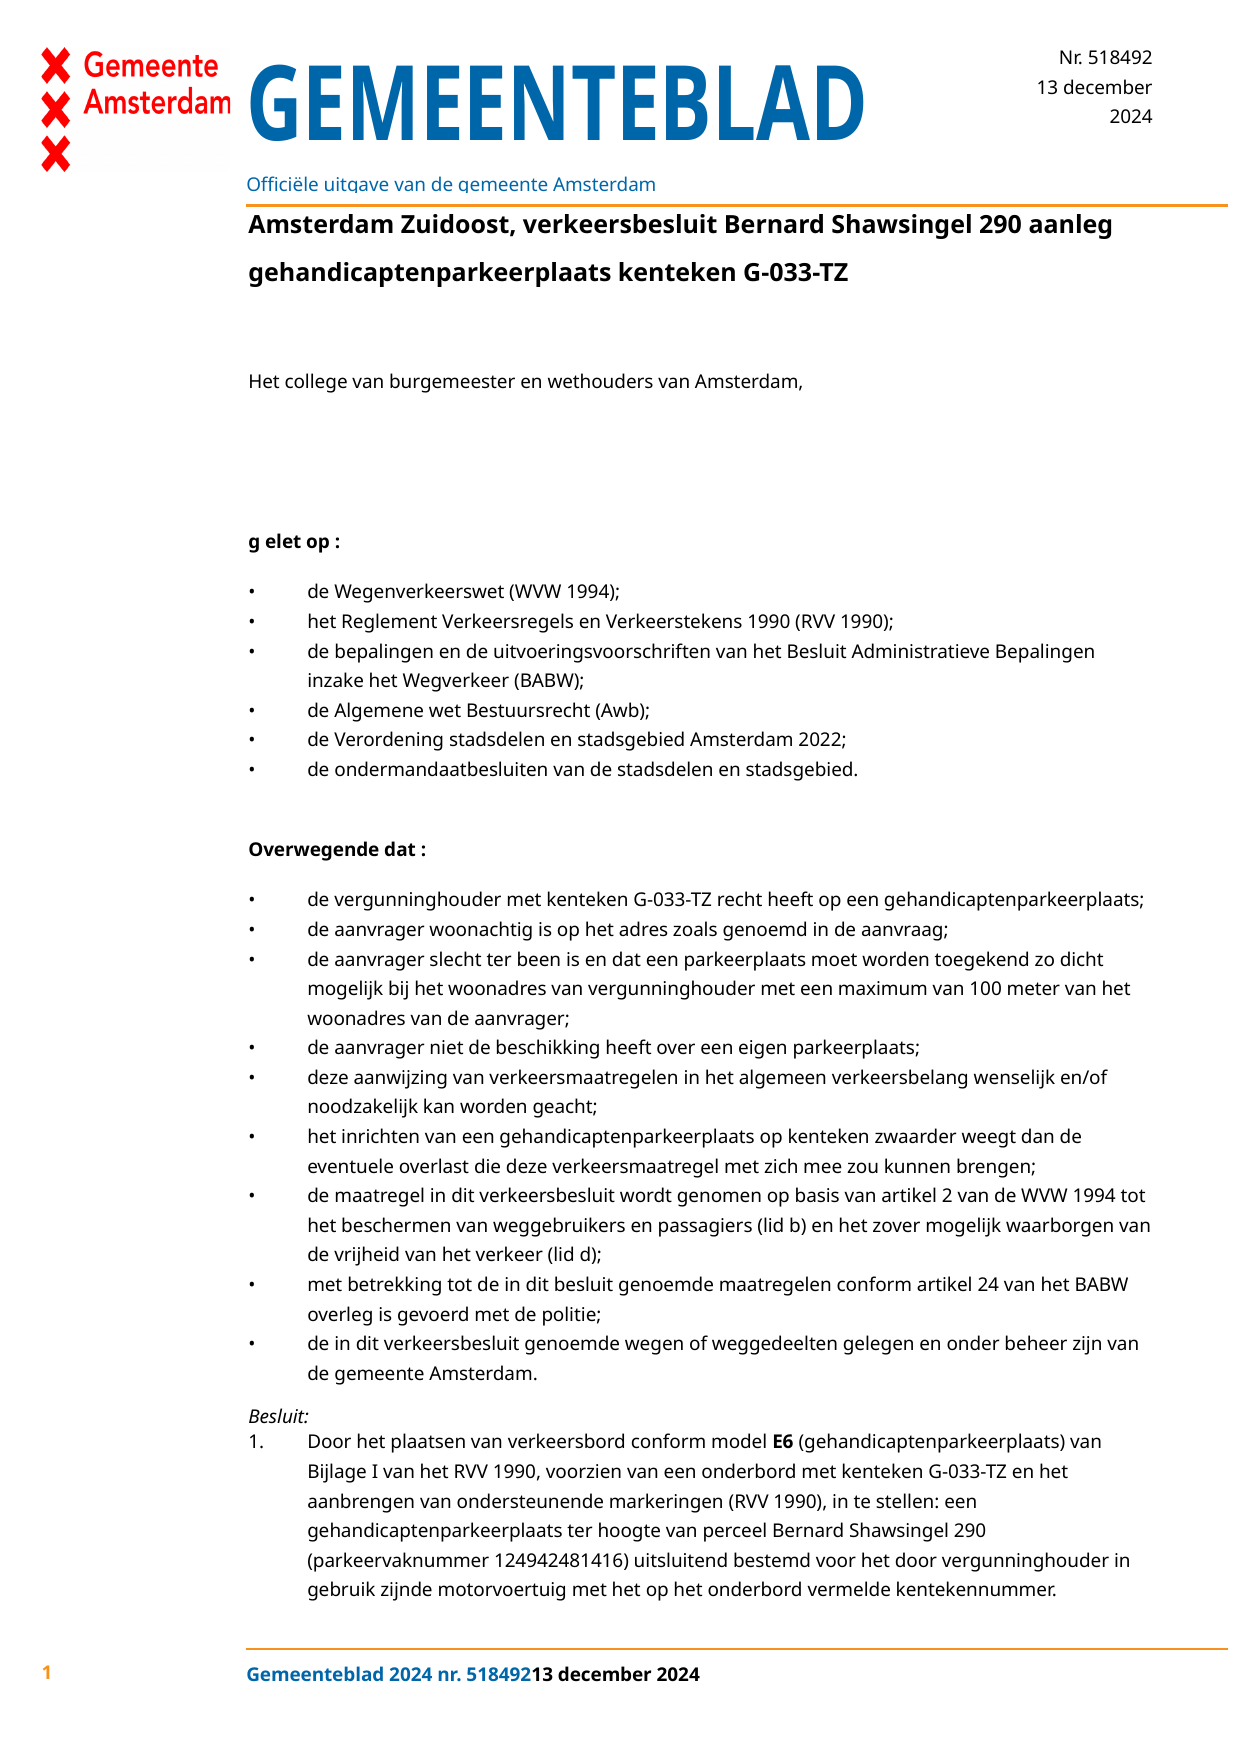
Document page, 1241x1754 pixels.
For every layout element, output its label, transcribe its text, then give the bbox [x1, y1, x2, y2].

list de ondermandaatbesluiten van de stadsdelen en stadsgebied. [248, 756, 1152, 782]
list het inrichten van een gehandicaptenparkeerplaats op kenteken zwaarder weegt dan de eventuele overlast die deze verkeersmaatregel met zich mee zou kunnen brengen; [248, 1123, 1152, 1178]
list deze aanwijzing van verkeersmaatregelen in het algemeen verkeersbelang wenselijk en/of noodzakelijk kan worden geacht; [248, 1064, 1152, 1119]
list de Wegenverkeerswet (WVW 1994); [248, 579, 1152, 604]
text Het college van burgemeester en wethouders van Amsterdam, [248, 368, 1152, 394]
list de bepalingen en de uitvoeringsvoorschriften van het Besluit Administratieve Bepalingen inzake het Wegverkeer (BABW); [248, 638, 1152, 693]
list het Reglement Verkeersregels en Verkeerstekens 1990 (RVV 1990); [248, 608, 1152, 634]
list de in dit verkeersbesluit genoemde wegen of weggedeelten gelegen en onder beheer zijn van de gemeente Amsterdam. [248, 1330, 1152, 1386]
text Amsterdam Zuidoost, verkeersbesluit Bernard Shawsingel 290 aanleg gehandicaptenparkeerplaats kenteken G-033-TZ [248, 207, 1152, 288]
list de maatregel in dit verkeersbesluit wordt genomen op basis van artikel 2 van de WVW 1994 tot het beschermen van weggebruikers en passagiers (lid b) en het zover mogelijk waarborgen van de vrijheid van het verkeer (lid d); [248, 1182, 1152, 1267]
list de aanvrager niet de beschikking heeft over een eigen parkeerplaats; [248, 1034, 1152, 1060]
picture [41, 47, 231, 172]
list met betrekking tot de in dit besluit genoemde maatregelen conform artikel 24 van het BABW overleg is gevoerd met de politie; [248, 1271, 1152, 1326]
text g elet op : [248, 528, 1152, 554]
list de Algemene wet Bestuursrecht (Awb); [248, 697, 1152, 723]
list de aanvrager woonachtig is op het adres zoals genoemd in de aanvraag; [248, 916, 1152, 942]
list Door het plaatsen van verkeersbord conform model E6 (gehandicaptenparkeerplaats) van Bijlage I van het RVV 1990, voorzien van een onderbord met kenteken G-033-TZ en het aanbrengen van ondersteunende markeringen (RVV 1990), in te stellen: een gehandicaptenparkeerplaats ter hoogte van perceel Bernard Shawsingel 290 (parkeervaknummer 124942481416) uitsluitend bestemd voor het door vergunninghouder in gebruik zijnde motorvoertuig met het op het onderbord vermelde kentekennummer. [248, 1429, 1152, 1602]
list de vergunninghouder met kenteken G-033-TZ recht heeft op een gehandicaptenparkeerplaats; [248, 887, 1152, 912]
list de Verordening stadsdelen en stadsgebied Amsterdam 2022; [248, 727, 1152, 752]
text Besluit: [248, 1403, 1152, 1429]
list de aanvrager slecht ter been is en dat een parkeerplaats moet worden toegekend zo dicht mogelijk bij het woonadres van vergunninghouder met een maximum van 100 meter van het woonadres van de aanvrager; [248, 946, 1152, 1031]
text Overwegende dat : [248, 836, 1152, 862]
